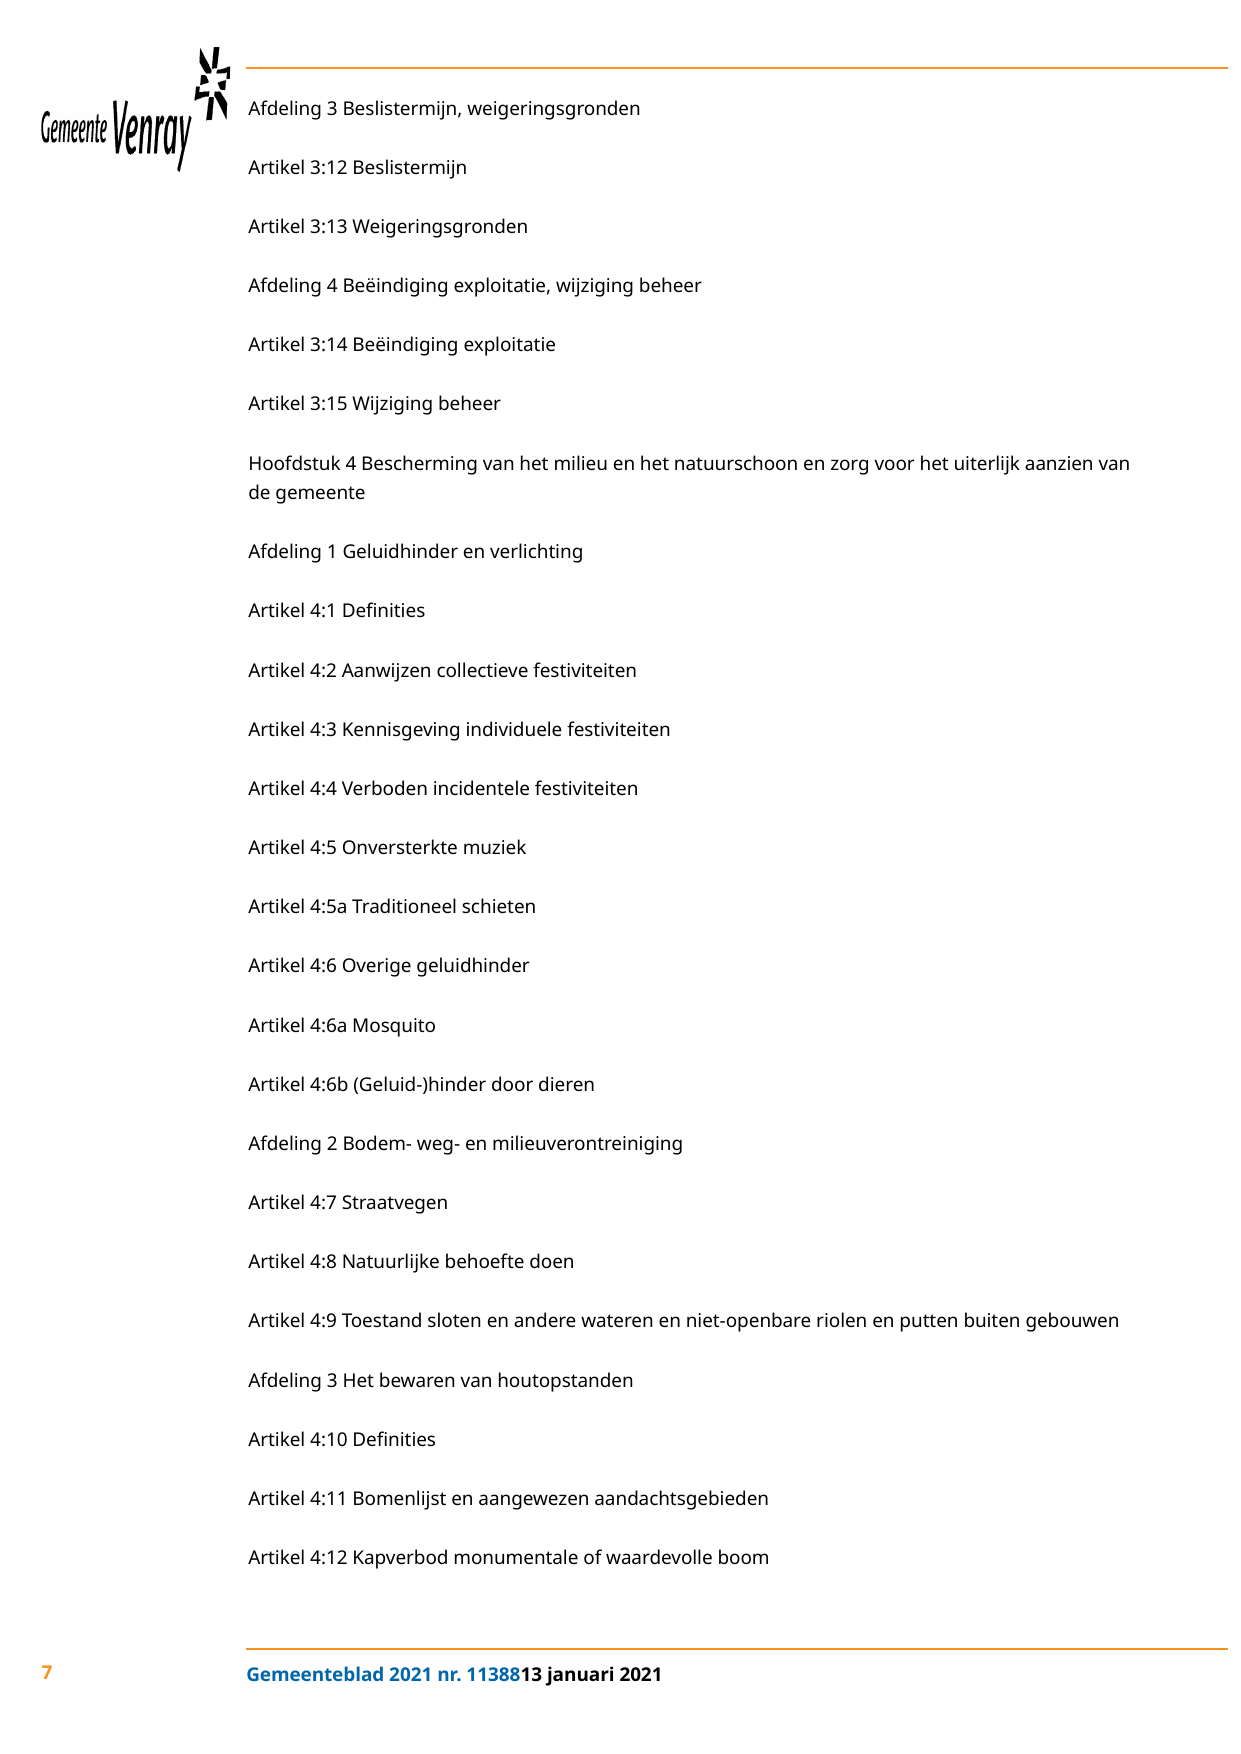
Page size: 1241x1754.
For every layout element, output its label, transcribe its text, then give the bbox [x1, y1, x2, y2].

text Artikel 4:5a Traditioneel schieten [248, 893, 1152, 919]
text Artikel 4:1 Definities [248, 598, 1152, 623]
text Artikel 3:15 Wijziging beheer [248, 391, 1152, 416]
text Artikel 4:11 Bomenlijst en aangewezen aandachtsgebieden [248, 1485, 1152, 1511]
text Afdeling 3 Beslistermijn, weigeringsgronden [248, 95, 1152, 121]
text Artikel 4:9 Toestand sloten en andere wateren en niet-openbare riolen en putten buiten gebouwen [248, 1308, 1152, 1333]
text Artikel 4:4 Verboden incidentele festiviteiten [248, 775, 1152, 801]
text Artikel 4:10 Definities [248, 1426, 1152, 1452]
text Afdeling 4 Beëindiging exploitatie, wijziging beheer [248, 272, 1152, 298]
text Artikel 3:14 Beëindiging exploitatie [248, 331, 1152, 357]
text Artikel 4:3 Kennisgeving individuele festiviteiten [248, 716, 1152, 742]
text Artikel 4:6b (Geluid-)hinder door dieren [248, 1071, 1152, 1097]
text Afdeling 3 Het bewaren van houtopstanden [248, 1367, 1152, 1393]
text Artikel 4:8 Natuurlijke behoefte doen [248, 1248, 1152, 1274]
text Afdeling 2 Bodem- weg- en milieuverontreiniging [248, 1130, 1152, 1156]
text Artikel 3:13 Weigeringsgronden [248, 213, 1152, 239]
text Hoofdstuk 4 Bescherming van het milieu en het natuurschoon en zorg voor het uiterlijk aanzien van de gemeente [248, 450, 1152, 505]
text Artikel 4:2 Aanwijzen collectieve festiviteiten [248, 657, 1152, 683]
text Artikel 4:6 Overige geluidhinder [248, 953, 1152, 978]
text Artikel 4:7 Straatvegen [248, 1189, 1152, 1215]
text Artikel 4:5 Onversterkte muziek [248, 834, 1152, 860]
text Artikel 3:12 Beslistermijn [248, 154, 1152, 180]
picture [41, 47, 231, 172]
text Artikel 4:12 Kapverbod monumentale of waardevolle boom [248, 1544, 1152, 1570]
text Afdeling 1 Geluidhinder en verlichting [248, 538, 1152, 564]
text Artikel 4:6a Mosquito [248, 1012, 1152, 1038]
